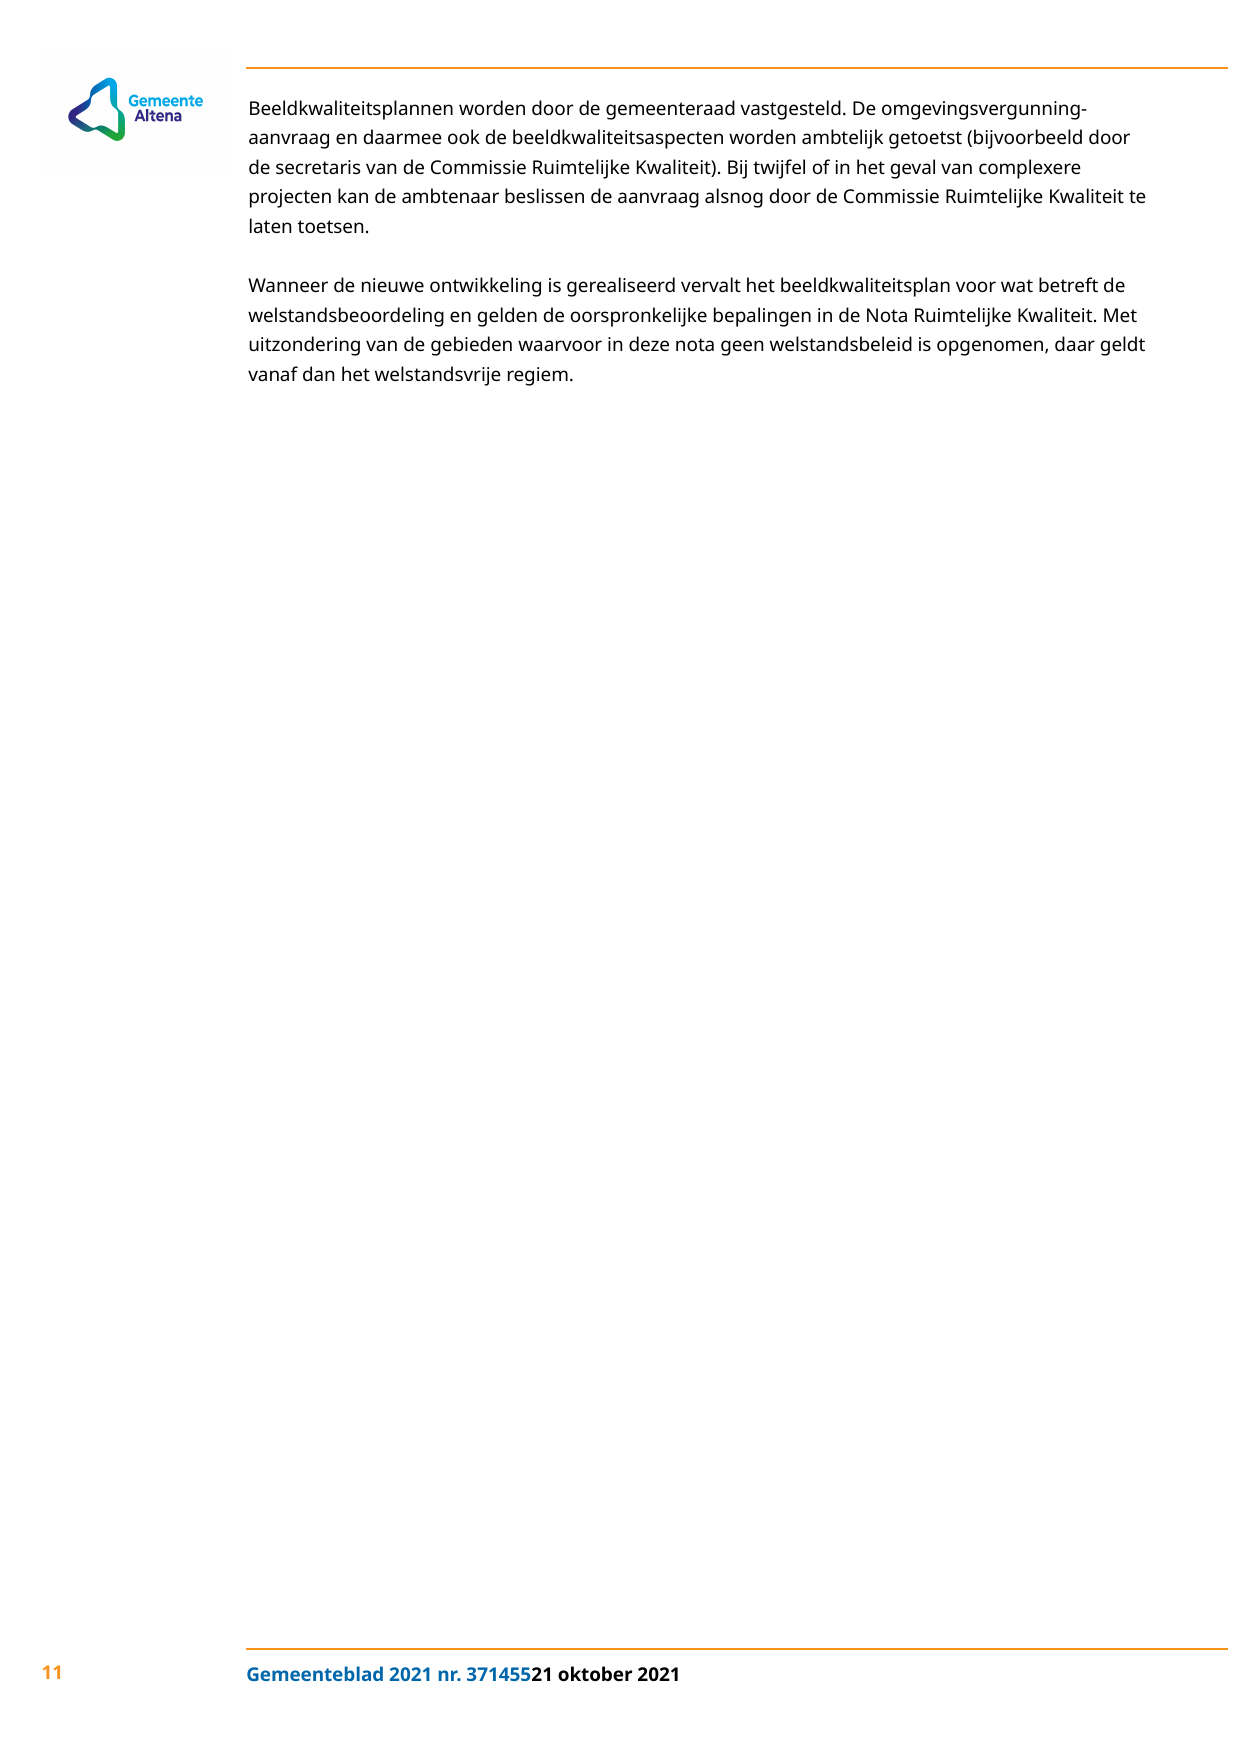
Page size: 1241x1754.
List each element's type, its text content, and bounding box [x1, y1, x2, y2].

picture [41, 47, 231, 172]
text Beeldkwaliteitsplannen worden door de gemeenteraad vastgesteld. De omgevingsvergunning-aanvraag en daarmee ook de beeldkwaliteitsaspecten worden ambtelijk getoetst (bijvoorbeeld door de secretaris van de Commissie Ruimtelijke Kwaliteit). Bij twijfel of in het geval van complexere projecten kan de ambtenaar beslissen de aanvraag alsnog door de Commissie Ruimtelijke Kwaliteit te laten toetsen. [248, 95, 1152, 239]
text Wanneer de nieuwe ontwikkeling is gerealiseerd vervalt het beeldkwaliteitsplan voor wat betreft de welstandsbeoordeling en gelden de oorspronkelijke bepalingen in de Nota Ruimtelijke Kwaliteit. Met uitzondering van de gebieden waarvoor in deze nota geen welstandsbeleid is opgenomen, daar geldt vanaf dan het welstandsvrije regiem. [248, 272, 1152, 387]
